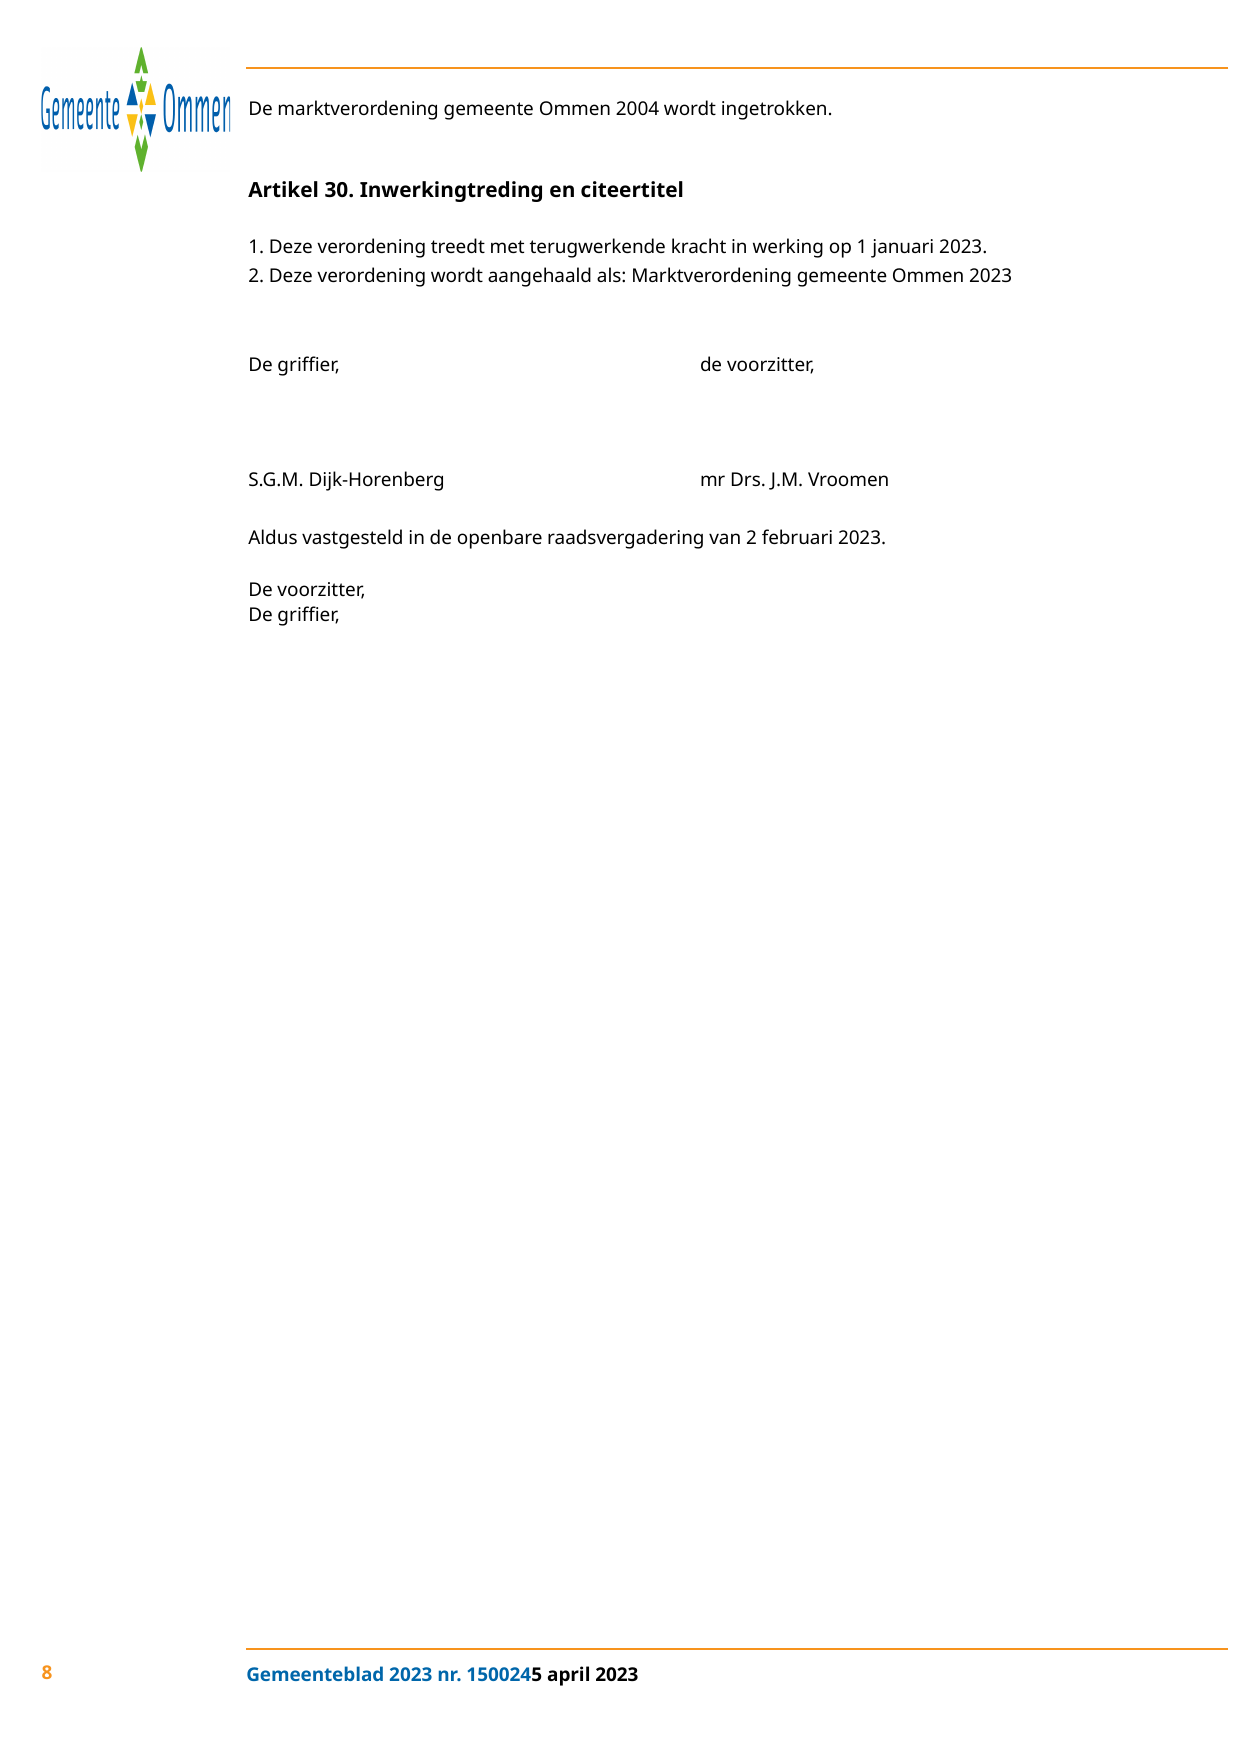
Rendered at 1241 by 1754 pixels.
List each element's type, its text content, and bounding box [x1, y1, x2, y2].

table_cell mr Drs. J.M. Vroomen [700, 377, 1152, 491]
text De griffier, [248, 601, 1152, 627]
text 1. Deze verordening treedt met terugwerkende kracht in werking op 1 januari 2023. [248, 233, 1152, 258]
table_header De griffier, [248, 351, 700, 377]
text De marktverordening gemeente Ommen 2004 wordt ingetrokken. [248, 95, 1152, 121]
text De voorzitter, [248, 576, 1152, 601]
picture [41, 47, 231, 172]
text 2. Deze verordening wordt aangehaald als: Marktverordening gemeente Ommen 2023 [248, 262, 1152, 288]
table_cell S.G.M. Dijk-Horenberg [248, 377, 700, 491]
table_header de voorzitter, [700, 351, 1152, 377]
text Artikel 30. Inwerkingtreding en citeertitel [248, 175, 1152, 203]
text Aldus vastgesteld in de openbare raadsvergadering van 2 februari 2023. [248, 524, 1152, 550]
